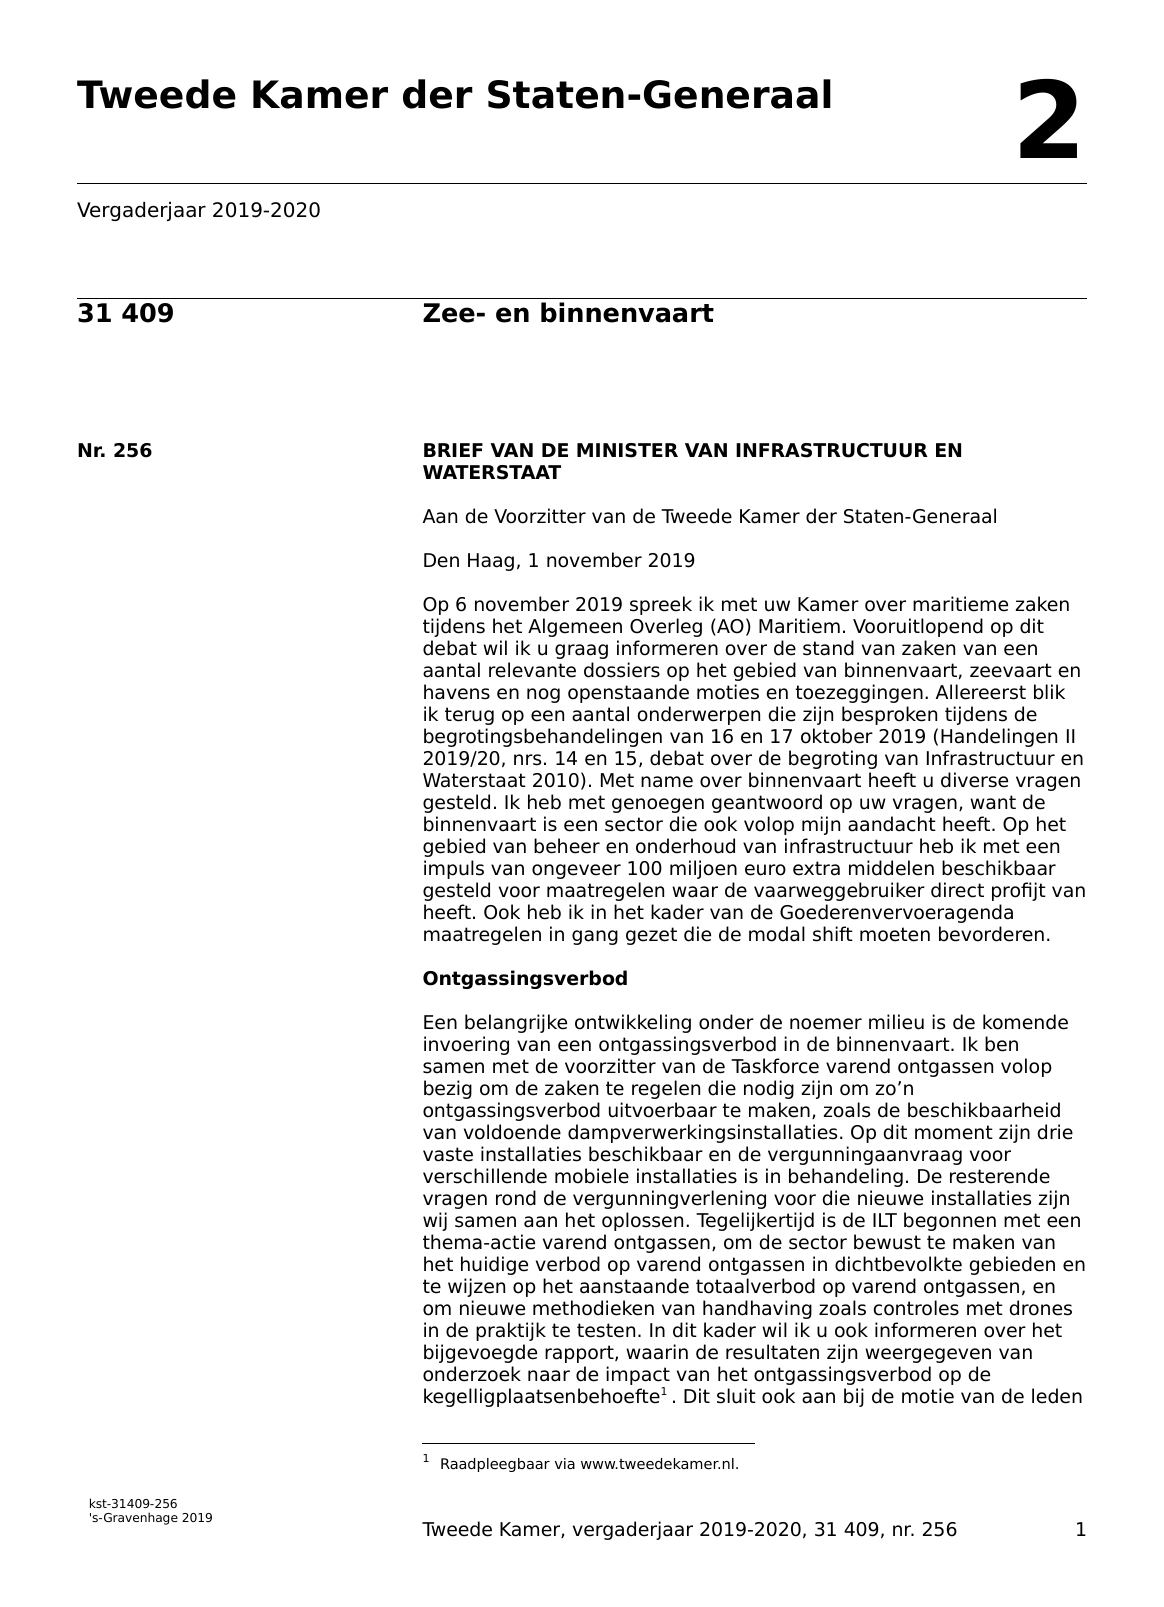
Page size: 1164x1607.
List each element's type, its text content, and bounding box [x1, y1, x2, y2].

subtitle 31 409 Zee- en binnenvaart [77, 299, 1087, 329]
text Op 6 november 2019 spreek ik met uw Kamer over maritieme zaken tijdens het Algemeen Overleg (AO) Maritiem. Vooruitlopend op dit debat wil ik u graag informeren over de stand van zaken van een aantal relevante dossiers op het gebied van binnenvaart, zeevaart en havens en nog openstaande moties en toezeggingen. Allereerst blik ik terug op een aantal onderwerpen die zijn besproken tijdens de begrotingsbehandelingen van 16 en 17 oktober 2019 (Handelingen II 2019/20, nrs. 14 en 15, debat over de begroting van Infrastructuur en Waterstaat 2010). Met name over binnenvaart heeft u diverse vragen gesteld. Ik heb met genoegen geantwoord op uw vragen, want de binnenvaart is een sector die ook volop mijn aandacht heeft. Op het gebied van beheer en onderhoud van infrastructuur heb ik met een impuls van ongeveer 100 miljoen euro extra middelen beschikbaar gesteld voor maatregelen waar de vaarweggebruiker direct profijt van heeft. Ook heb ik in het kader van de Goederenvervoeragenda maatregelen in gang gezet die de modal shift moeten bevorderen. [422, 594, 1087, 946]
text Een belangrijke ontwikkeling onder de noemer milieu is de komende invoering van een ontgassingsverbod in de binnenvaart. Ik ben samen met de voorzitter van de Taskforce varend ontgassen volop bezig om de zaken te regelen die nodig zijn om zo’n ontgassingsverbod uitvoerbaar te maken, zoals de beschikbaarheid van voldoende dampverwerkingsinstallaties. Op dit moment zijn drie vaste installaties beschikbaar en de vergunningaanvraag voor verschillende mobiele installaties is in behandeling. De resterende vragen rond de vergunningverlening voor die nieuwe installaties zijn wij samen aan het oplossen. Tegelijkertijd is de ILT begonnen met een thema-actie varend ontgassen, om de sector bewust te maken van het huidige verbod op varend ontgassen in dichtbevolkte gebieden en te wijzen op het aanstaande totaalverbod op varend ontgassen, en om nieuwe methodieken van handhaving zoals controles met drones in de praktijk te testen. In dit kader wil ik u ook informeren over het bijgevoegde rapport, waarin de resultaten zijn weergegeven van onderzoek naar de impact van het ontgassingsverbod op de kegelligplaatsenbehoefte. Dit sluit ook aan bij de motie van de leden [422, 1012, 1087, 1408]
text Aan de Voorzitter van de Tweede Kamer der Staten-Generaal [422, 506, 1087, 528]
table_cell Vergaderjaar 2019-2020 [77, 184, 1087, 298]
text 's-Gravenhage 2019 [88, 1511, 323, 1525]
subtitle Nr. 256 BRIEF VAN DE MINISTER VAN INFRASTRUCTUUR EN WATERSTAAT [77, 440, 1087, 484]
text Raadpleegbaar via www.tweedekamer.nl. [422, 1452, 1087, 1474]
table_header 2 [886, 59, 1087, 183]
subtitle Ontgassingsverbod [422, 968, 1087, 990]
text kst-31409-256 [88, 1497, 323, 1511]
table_header Tweede Kamer der Staten-Generaal [77, 59, 886, 183]
text Den Haag, 1 november 2019 [422, 550, 1087, 572]
